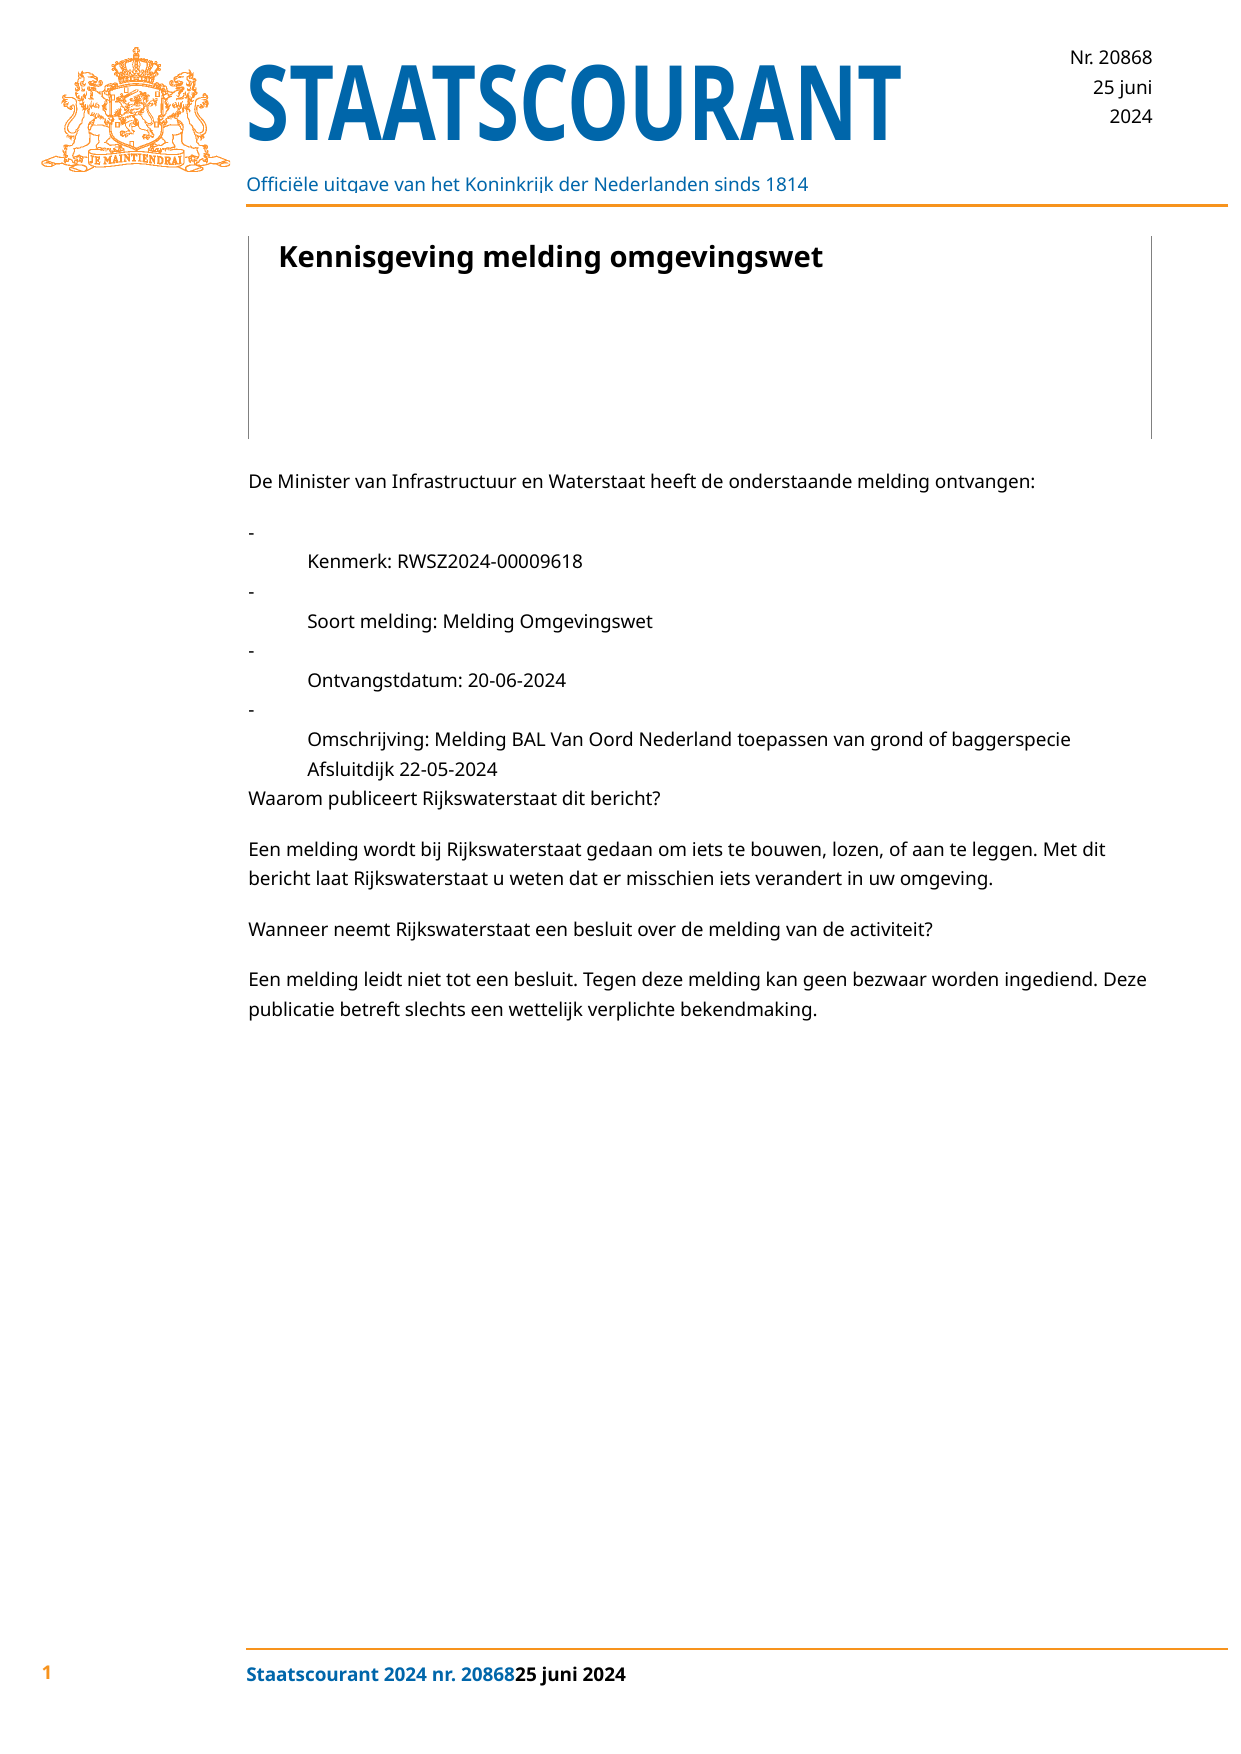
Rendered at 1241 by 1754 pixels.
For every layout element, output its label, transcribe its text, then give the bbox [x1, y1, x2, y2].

list Ontvangstdatum: 20-06-2024 [248, 667, 1152, 693]
picture [41, 47, 231, 172]
text De Minister van Infrastructuur en Waterstaat heeft de onderstaande melding ontvangen: [248, 469, 1152, 494]
text Wanneer neemt Rijkswaterstaat een besluit over de melding van de activiteit? [248, 916, 1152, 941]
table_header [850, 236, 912, 413]
picture [912, 236, 1090, 414]
list Kenmerk: RWSZ2024-00009618 [248, 549, 1152, 574]
list Omschrijving: Melding BAL Van Oord Nederland toepassen van grond of baggerspecie Afsluitdijk 22-05-2024 [248, 726, 1152, 781]
text Waarom publiceert Rijkswaterstaat dit bericht? [248, 785, 1152, 811]
text Een melding leidt niet tot een besluit. Tegen deze melding kan geen bezwaar worden ingediend. Deze publicatie betreft slechts een wettelijk verplichte bekendmaking. [248, 966, 1152, 1021]
list Soort melding: Melding Omgevingswet [248, 608, 1152, 633]
table_header [850, 414, 1151, 439]
table_header [1090, 236, 1151, 413]
text Een melding wordt bij Rijkswaterstaat gedaan om iets te bouwen, lozen, of aan te leggen. Met dit bericht laat Rijkswaterstaat u weten dat er misschien iets verandert in uw omgeving. [248, 836, 1152, 891]
table_header Kennisgeving melding omgevingswet [249, 236, 850, 439]
